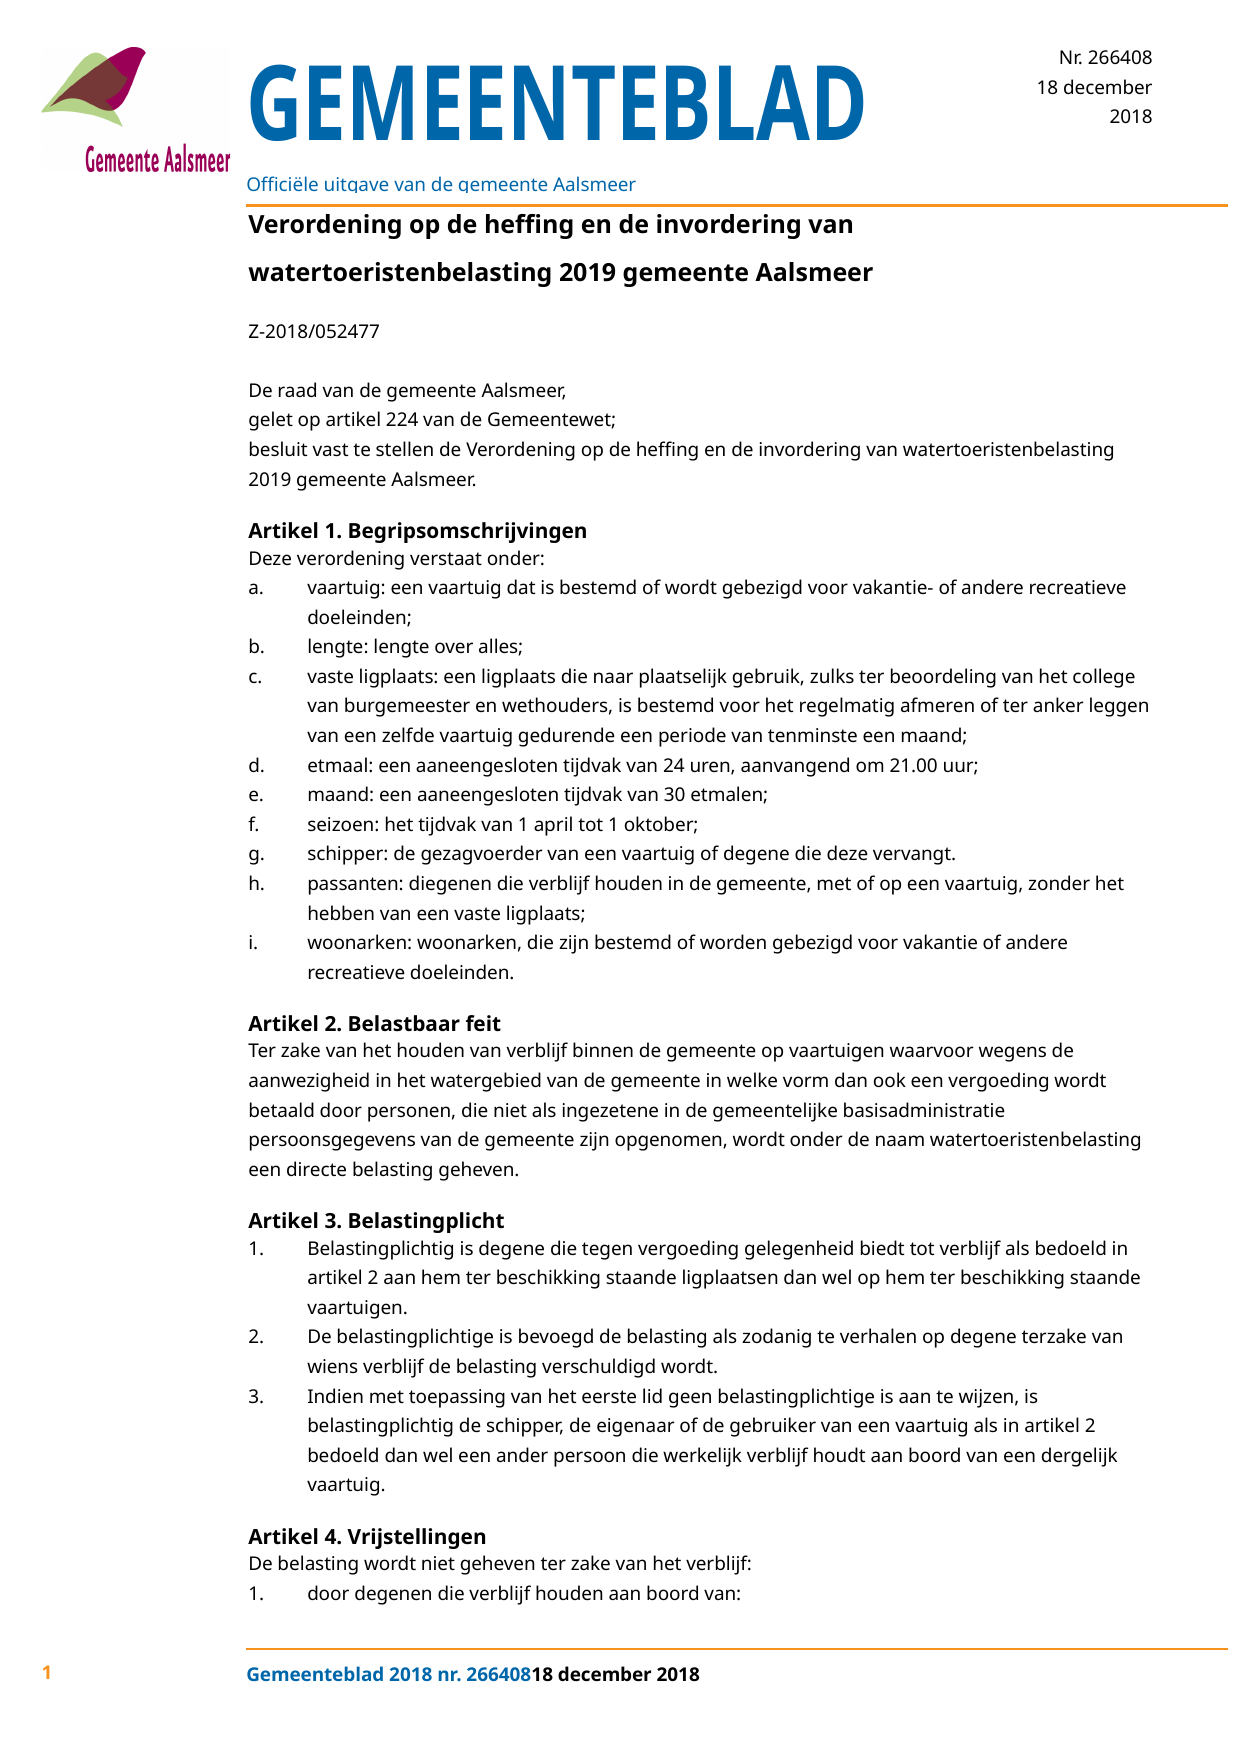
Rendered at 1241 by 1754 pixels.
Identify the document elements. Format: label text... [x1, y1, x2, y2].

list vaartuig: een vaartuig dat is bestemd of wordt gebezigd voor vakantie- of andere recreatieve doeleinden; [248, 574, 1152, 629]
list door degenen die verblijf houden aan boord van: [248, 1580, 1152, 1606]
text Artikel 2. Belastbaar feit [248, 1009, 1152, 1038]
list lengte: lengte over alles; [248, 633, 1152, 659]
text besluit vast te stellen de Verordening op de heffing en de invordering van watertoeristenbelasting 2019 gemeente Aalsmeer. [248, 436, 1152, 492]
text Z-2018/052477 [248, 318, 1152, 344]
text Artikel 3. Belastingplicht [248, 1206, 1152, 1235]
list schipper: de gezagvoerder van een vaartuig of degene die deze vervangt. [248, 841, 1152, 866]
list seizoen: het tijdvak van 1 april tot 1 oktober; [248, 811, 1152, 837]
text De raad van de gemeente Aalsmeer, [248, 377, 1152, 403]
list woonarken: woonarken, die zijn bestemd of worden gebezigd voor vakantie of andere recreatieve doeleinden. [248, 929, 1152, 984]
text gelet op artikel 224 van de Gemeentewet; [248, 407, 1152, 432]
list Belastingplichtig is degene die tegen vergoeding gelegenheid biedt tot verblijf als bedoeld in artikel 2 aan hem ter beschikking staande ligplaatsen dan wel op hem ter beschikking staande vaartuigen. [248, 1235, 1152, 1320]
list De belastingplichtige is bevoegd de belasting als zodanig te verhalen op degene terzake van wiens verblijf de belasting verschuldigd wordt. [248, 1324, 1152, 1379]
text Deze verordening verstaat onder: [248, 545, 1152, 570]
text Artikel 4. Vrijstellingen [248, 1522, 1152, 1550]
text Verordening op de heffing en de invordering van watertoeristenbelasting 2019 gemeente Aalsmeer [248, 207, 1152, 288]
list etmaal: een aaneengesloten tijdvak van 24 uren, aanvangend om 21.00 uur; [248, 752, 1152, 777]
list maand: een aaneengesloten tijdvak van 30 etmalen; [248, 781, 1152, 807]
list vaste ligplaats: een ligplaats die naar plaatselijk gebruik, zulks ter beoordeling van het college van burgemeester en wethouders, is bestemd voor het regelmatig afmeren of ter anker leggen van een zelfde vaartuig gedurende een periode van tenminste een maand; [248, 663, 1152, 748]
list passanten: diegenen die verblijf houden in de gemeente, met of op een vaartuig, zonder het hebben van een vaste ligplaats; [248, 870, 1152, 925]
text Artikel 1. Begripsomschrijvingen [248, 516, 1152, 545]
text De belasting wordt niet geheven ter zake van het verblijf: [248, 1550, 1152, 1576]
text Ter zake van het houden van verblijf binnen de gemeente op vaartuigen waarvoor wegens de aanwezigheid in het watergebied van de gemeente in welke vorm dan ook een vergoeding wordt betaald door personen, die niet als ingezetene in de gemeentelijke basisadministratie persoonsgegevens van de gemeente zijn opgenomen, wordt onder de naam watertoeristenbelasting een directe belasting geheven. [248, 1038, 1152, 1182]
picture [41, 47, 231, 172]
list Indien met toepassing van het eerste lid geen belastingplichtige is aan te wijzen, is belastingplichtig de schipper, de eigenaar of de gebruiker van een vaartuig als in artikel 2 bedoeld dan wel een ander persoon die werkelijk verblijf houdt aan boord van een dergelijk vaartuig. [248, 1383, 1152, 1497]
